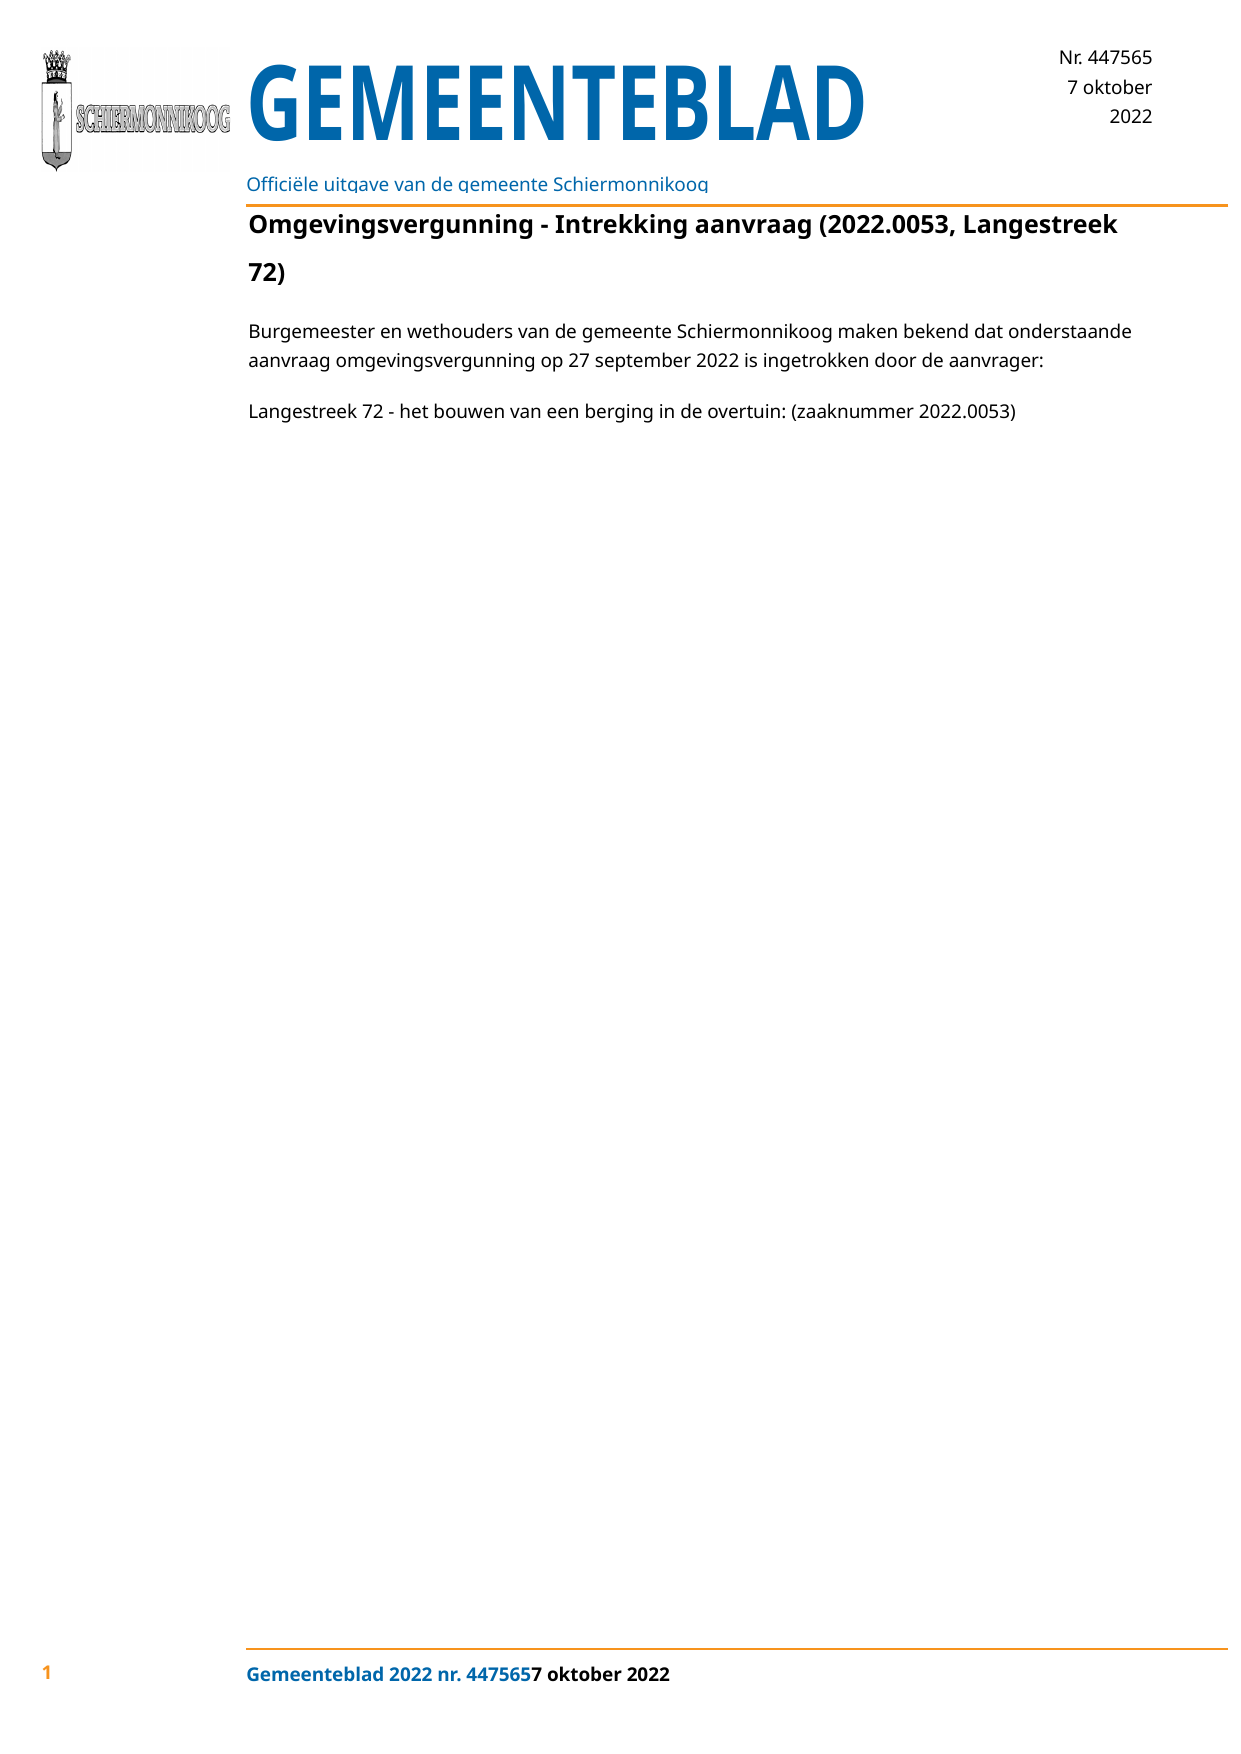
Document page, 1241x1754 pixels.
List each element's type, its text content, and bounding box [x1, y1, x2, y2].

picture [41, 47, 231, 172]
text Omgevingsvergunning - Intrekking aanvraag (2022.0053, Langestreek 72) [248, 207, 1152, 288]
text Burgemeester en wethouders van de gemeente Schiermonnikoog maken bekend dat onderstaande aanvraag omgevingsvergunning op 27 september 2022 is ingetrokken door de aanvrager: [248, 318, 1152, 373]
text Langestreek 72 - het bouwen van een berging in de overtuin: (zaaknummer 2022.0053) [248, 398, 1152, 424]
